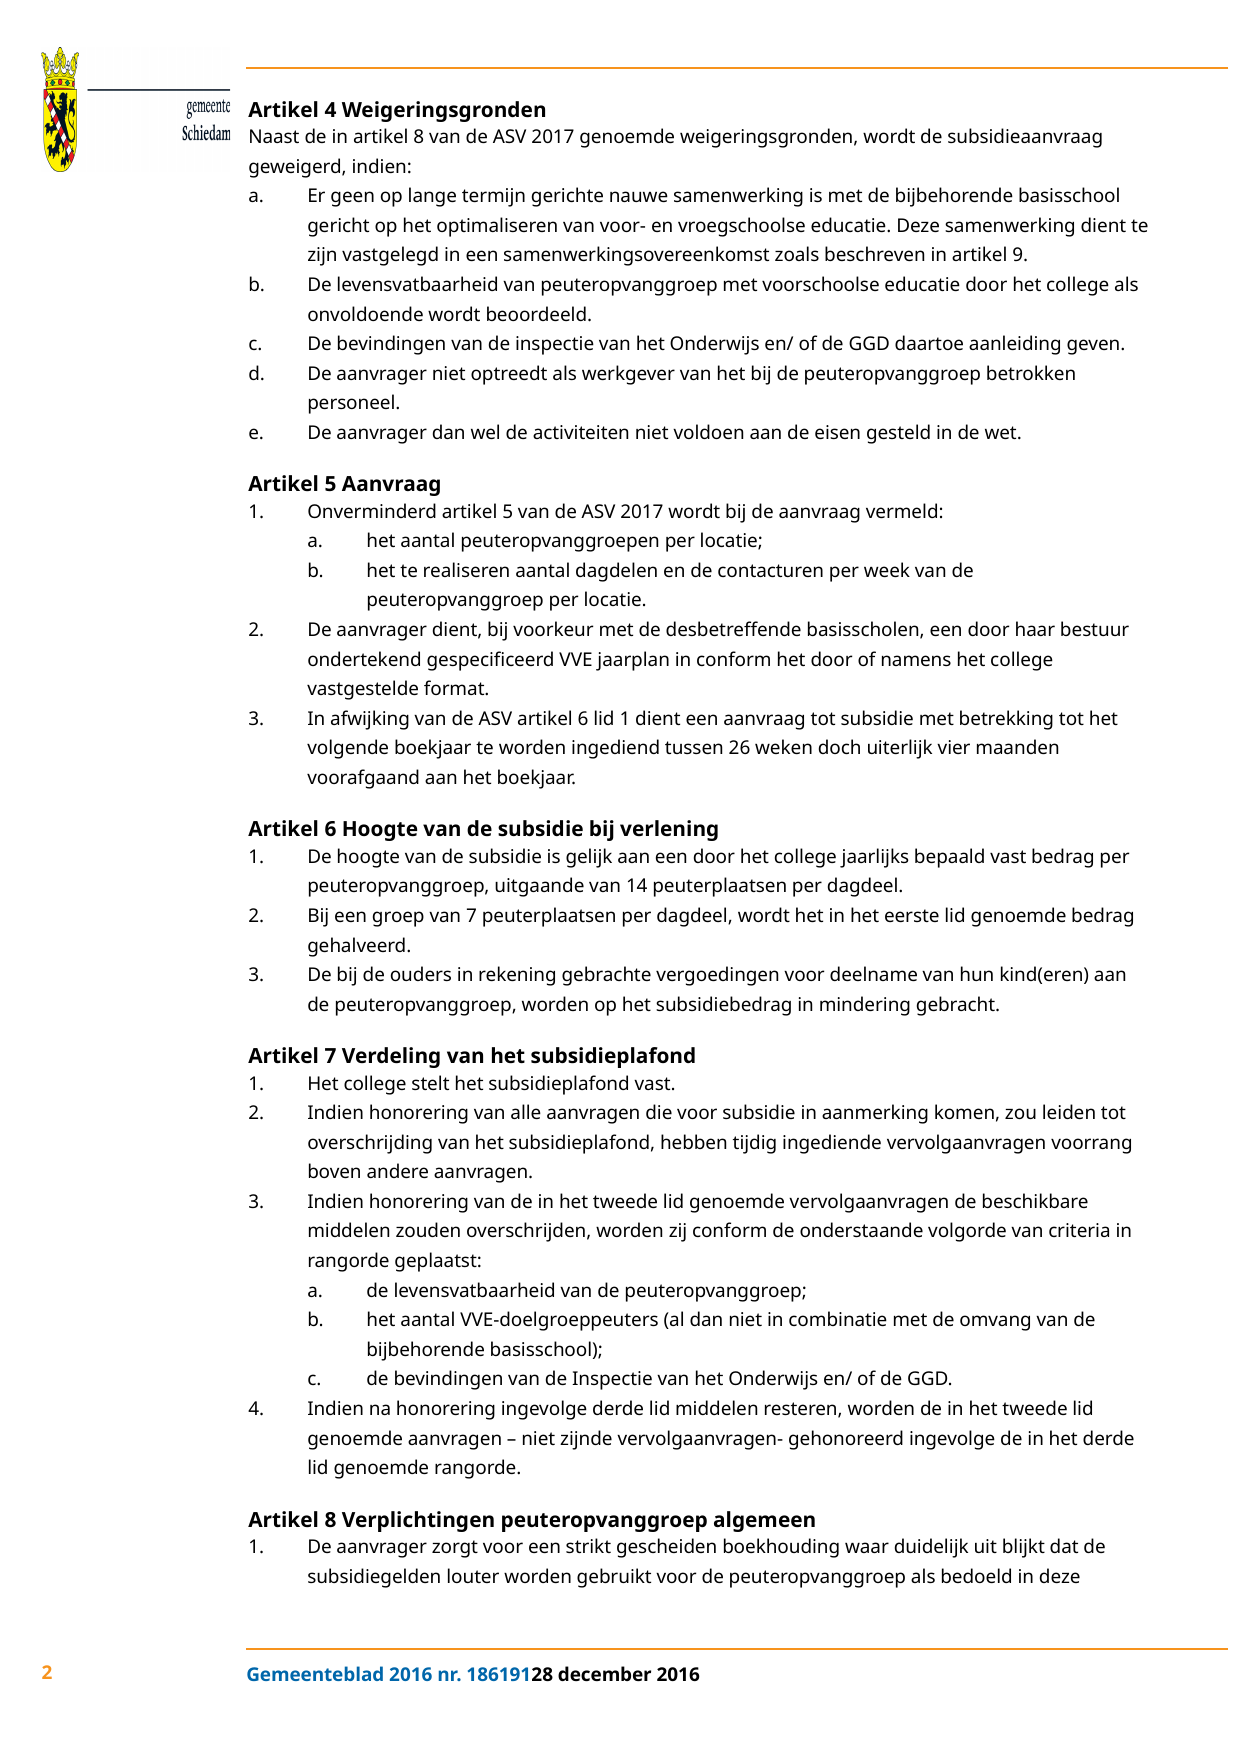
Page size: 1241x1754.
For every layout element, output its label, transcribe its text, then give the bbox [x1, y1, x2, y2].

text Artikel 6 Hoogte van de subsidie bij verlening [248, 814, 1152, 843]
list het te realiseren aantal dagdelen en de contacturen per week van de peuteropvanggroep per locatie. [307, 557, 1152, 612]
list De bevindingen van de inspectie van het Onderwijs en/ of de GGD daartoe aanleiding geven. [248, 330, 1152, 356]
list De bij de ouders in rekening gebrachte vergoedingen voor deelname van hun kind(eren) aan de peuteropvanggroep, worden op het subsidiebedrag in mindering gebracht. [248, 961, 1152, 1017]
list De aanvrager dan wel de activiteiten niet voldoen aan de eisen gesteld in de wet. [248, 419, 1152, 445]
list De aanvrager dient, bij voorkeur met de desbetreffende basisscholen, een door haar bestuur ondertekend gespecificeerd VVE jaarplan in conform het door of namens het college vastgestelde format. [248, 616, 1152, 701]
list Onverminderd artikel 5 van de ASV 2017 wordt bij de aanvraag vermeld: [248, 498, 1152, 524]
list De levensvatbaarheid van peuteropvanggroep met voorschoolse educatie door het college als onvoldoende wordt beoordeeld. [248, 271, 1152, 326]
list Indien honorering van alle aanvragen die voor subsidie in aanmerking komen, zou leiden tot overschrijding van het subsidieplafond, hebben tijdig ingediende vervolgaanvragen voorrang boven andere aanvragen. [248, 1099, 1152, 1184]
text Artikel 4 Weigeringsgronden [248, 95, 1152, 123]
list Indien honorering van de in het tweede lid genoemde vervolgaanvragen de beschikbare middelen zouden overschrijden, worden zij conform de onderstaande volgorde van criteria in rangorde geplaatst: [248, 1188, 1152, 1273]
text Naast de in artikel 8 van de ASV 2017 genoemde weigeringsgronden, wordt de subsidieaanvraag geweigerd, indien: [248, 123, 1152, 178]
text Artikel 8 Verplichtingen peuteropvanggroep algemeen [248, 1505, 1152, 1533]
list het aantal peuteropvanggroepen per locatie; [307, 527, 1152, 553]
picture [41, 47, 231, 172]
list De hoogte van de subsidie is gelijk aan een door het college jaarlijks bepaald vast bedrag per peuteropvanggroep, uitgaande van 14 peuterplaatsen per dagdeel. [248, 843, 1152, 898]
list de bevindingen van de Inspectie van het Onderwijs en/ of de GGD. [307, 1366, 1152, 1391]
list de levensvatbaarheid van de peuteropvanggroep; [307, 1277, 1152, 1303]
text Artikel 5 Aanvraag [248, 469, 1152, 498]
list De aanvrager niet optreedt als werkgever van het bij de peuteropvanggroep betrokken personeel. [248, 360, 1152, 415]
list De aanvrager zorgt voor een strikt gescheiden boekhouding waar duidelijk uit blijkt dat de subsidiegelden louter worden gebruikt voor de peuteropvanggroep als bedoeld in deze [248, 1533, 1152, 1588]
list het aantal VVE-doelgroeppeuters (al dan niet in combinatie met de omvang van de bijbehorende basisschool); [307, 1306, 1152, 1362]
list Er geen op lange termijn gerichte nauwe samenwerking is met de bijbehorende basisschool gericht op het optimaliseren van voor- en vroegschoolse educatie. Deze samenwerking dient te zijn vastgelegd in een samenwerkingsovereenkomst zoals beschreven in artikel 9. [248, 182, 1152, 267]
text Artikel 7 Verdeling van het subsidieplafond [248, 1041, 1152, 1070]
list Het college stelt het subsidieplafond vast. [248, 1070, 1152, 1096]
list Indien na honorering ingevolge derde lid middelen resteren, worden de in het tweede lid genoemde aanvragen – niet zijnde vervolgaanvragen- gehonoreerd ingevolge de in het derde lid genoemde rangorde. [248, 1395, 1152, 1480]
list In afwijking van de ASV artikel 6 lid 1 dient een aanvraag tot subsidie met betrekking tot het volgende boekjaar te worden ingediend tussen 26 weken doch uiterlijk vier maanden voorafgaand aan het boekjaar. [248, 705, 1152, 790]
list Bij een groep van 7 peuterplaatsen per dagdeel, wordt het in het eerste lid genoemde bedrag gehalveerd. [248, 902, 1152, 957]
